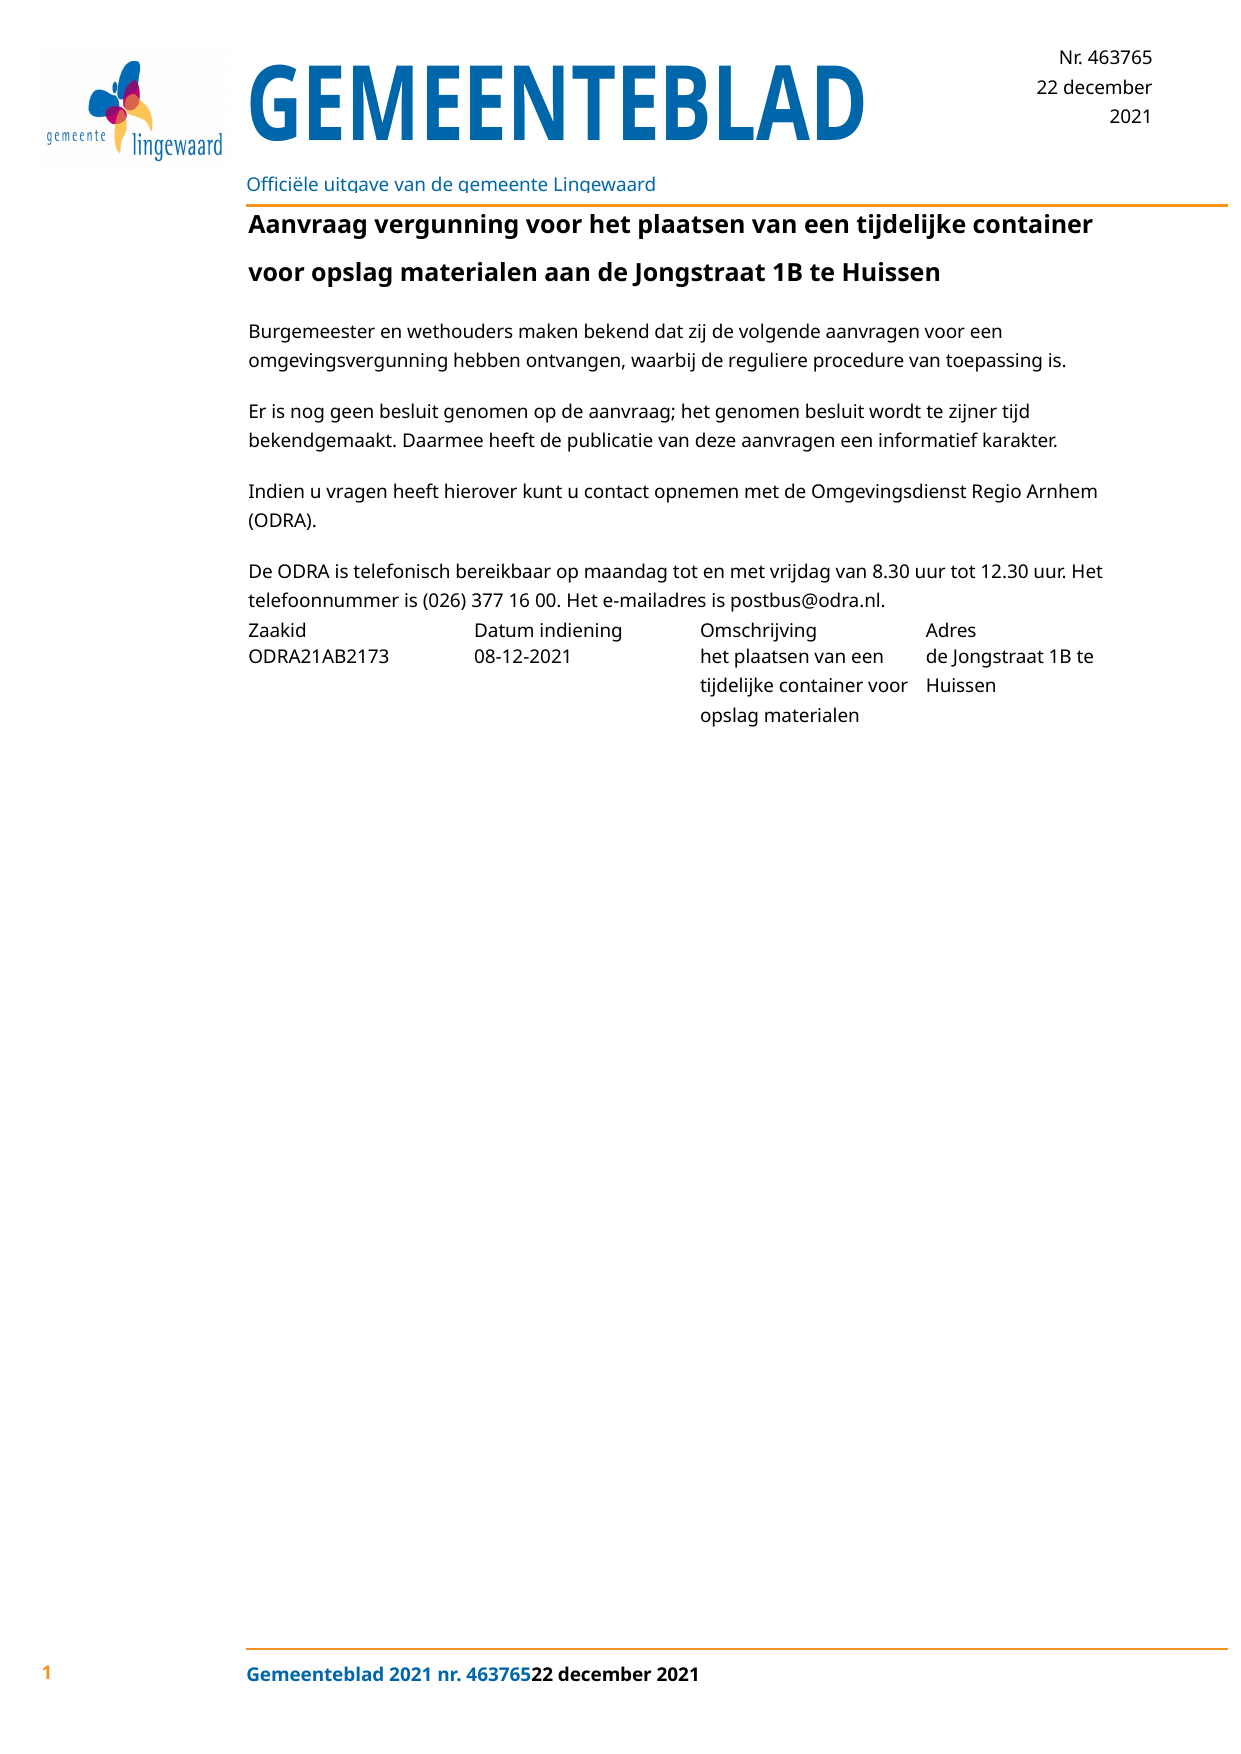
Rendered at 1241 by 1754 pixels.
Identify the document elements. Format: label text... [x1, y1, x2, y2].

text Indien u vragen heeft hierover kunt u contact opnemen met de Omgevingsdienst Regio Arnhem (ODRA). [248, 478, 1152, 533]
text Er is nog geen besluit genomen op de aanvraag; het genomen besluit wordt te zijner tijd bekendgemaakt. Daarmee heeft de publicatie van deze aanvragen een informatief karakter. [248, 398, 1152, 453]
table_cell de Jongstraat 1B te Huissen [926, 643, 1152, 728]
text De ODRA is telefonisch bereikbaar op maandag tot en met vrijdag van 8.30 uur tot 12.30 uur. Het telefoonnummer is (026) 377 16 00. Het e-mailadres is postbus@odra.nl. [248, 558, 1152, 613]
picture [41, 47, 231, 172]
table_header Omschrijving [700, 617, 926, 643]
table_header Datum indiening [474, 617, 700, 643]
table_cell ODRA21AB2173 [248, 643, 474, 728]
table_header Zaakid [248, 617, 474, 643]
table_cell het plaatsen van een tijdelijke container voor opslag materialen [700, 643, 926, 728]
text Aanvraag vergunning voor het plaatsen van een tijdelijke container voor opslag materialen aan de Jongstraat 1B te Huissen [248, 207, 1152, 288]
text Burgemeester en wethouders maken bekend dat zij de volgende aanvragen voor een omgevingsvergunning hebben ontvangen, waarbij de reguliere procedure van toepassing is. [248, 318, 1152, 373]
table_cell 08-12-2021 [474, 643, 700, 728]
table_header Adres [926, 617, 1152, 643]
